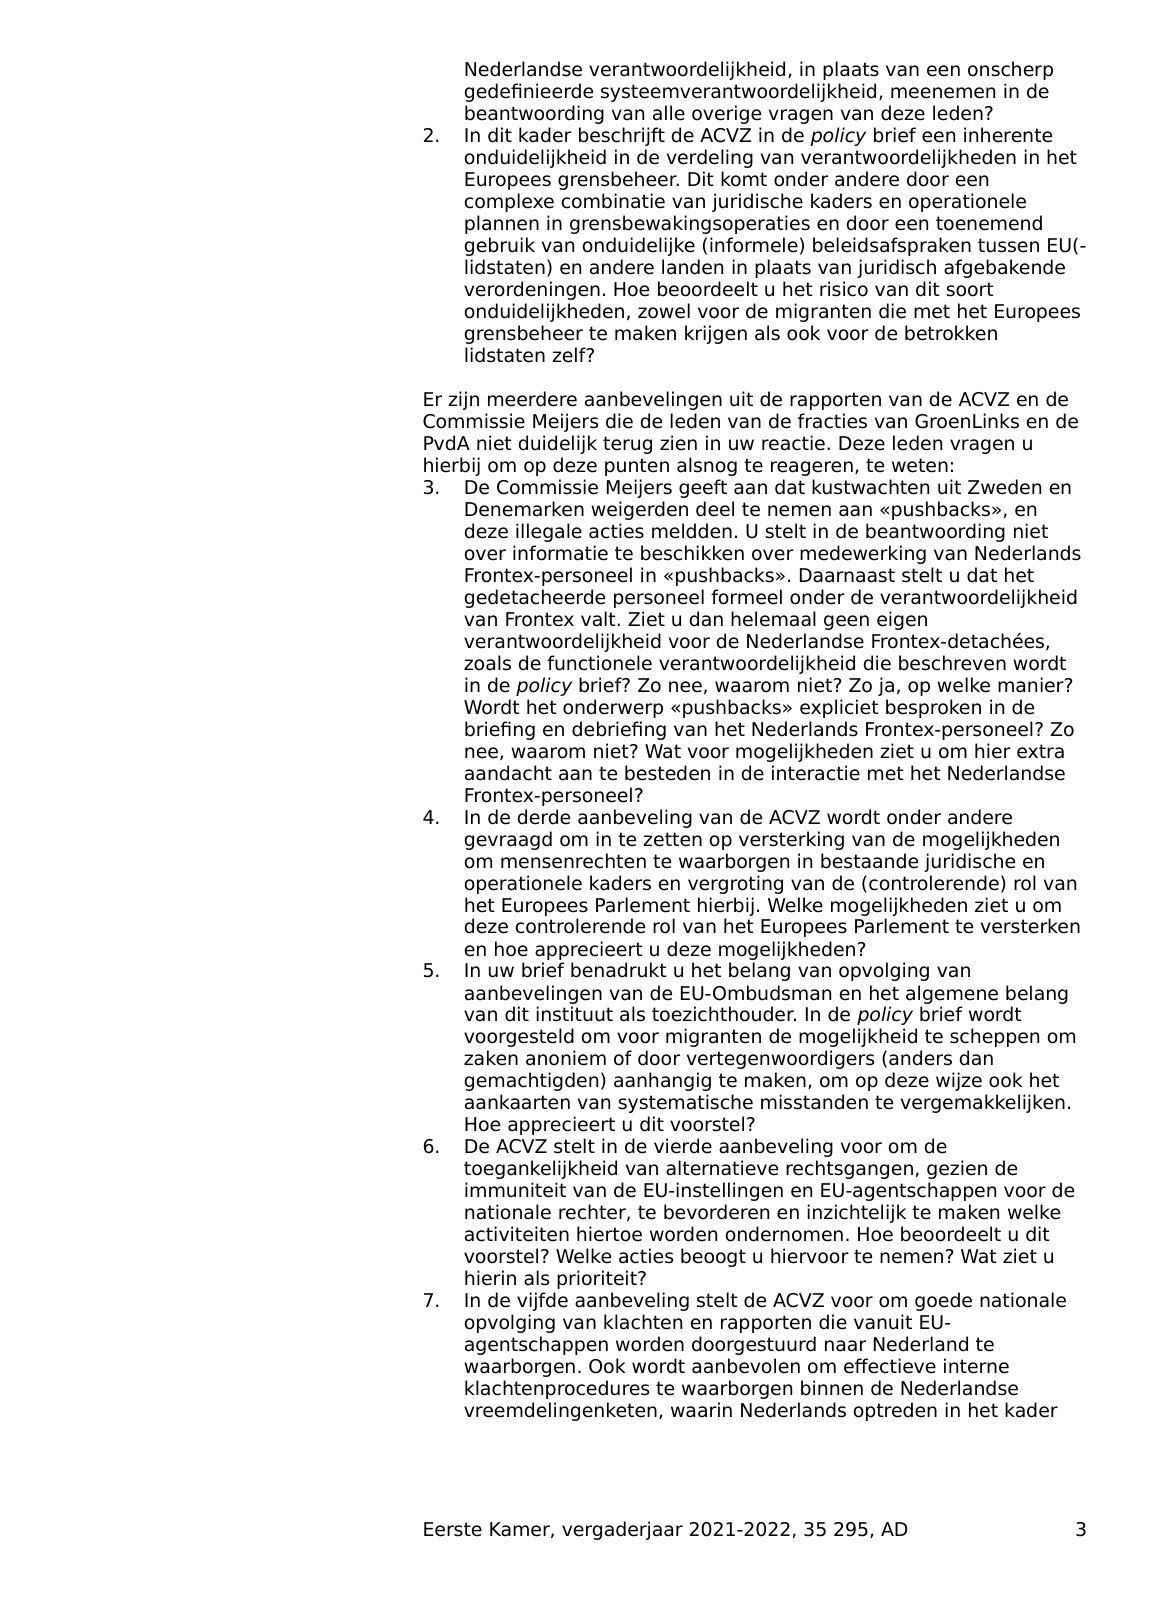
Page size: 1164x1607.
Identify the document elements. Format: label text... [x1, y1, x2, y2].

text Nederlandse verantwoordelijkheid, in plaats van een onscherp gedefinieerde systeemverantwoordelijkheid, meenemen in de beantwoording van alle overige vragen van deze leden? [422, 59, 1087, 125]
text 4. In de derde aanbeveling van de ACVZ wordt onder andere gevraagd om in te zetten op versterking van de mogelijkheden om mensenrechten te waarborgen in bestaande juridische en operationele kaders en vergroting van de (controlerende) rol van het Europees Parlement hierbij. Welke mogelijkheden ziet u om deze controlerende rol van het Europees Parlement te versterken en hoe apprecieert u deze mogelijkheden? [422, 807, 1087, 960]
text 3. De Commissie Meijers geeft aan dat kustwachten uit Zweden en Denemarken weigerden deel te nemen aan «pushbacks», en deze illegale acties meldden. U stelt in de beantwoording niet over informatie te beschikken over medewerking van Nederlands Frontex-personeel in «pushbacks». Daarnaast stelt u dat het gedetacheerde personeel formeel onder de verantwoordelijkheid van Frontex valt. Ziet u dan helemaal geen eigen verantwoordelijkheid voor de Nederlandse Frontex-detachées, zoals de functionele verantwoordelijkheid die beschreven wordt in de policy brief? Zo nee, waarom niet? Zo ja, op welke manier? Wordt het onderwerp «pushbacks» expliciet besproken in de briefing en debriefing van het Nederlands Frontex-personeel? Zo nee, waarom niet? Wat voor mogelijkheden ziet u om hier extra aandacht aan te besteden in de interactie met het Nederlandse Frontex-personeel? [422, 477, 1087, 807]
text 6. De ACVZ stelt in de vierde aanbeveling voor om de toegankelijkheid van alternatieve rechtsgangen, gezien de immuniteit van de EU-instellingen en EU-agentschappen voor de nationale rechter, te bevorderen en inzichtelijk te maken welke activiteiten hiertoe worden ondernomen. Hoe beoordeelt u dit voorstel? Welke acties beoogt u hiervoor te nemen? Wat ziet u hierin als prioriteit? [422, 1136, 1087, 1290]
text 5. In uw brief benadrukt u het belang van opvolging van aanbevelingen van de EU-Ombudsman en het algemene belang van dit instituut als toezichthouder. In de policy brief wordt voorgesteld om voor migranten de mogelijkheid te scheppen om zaken anoniem of door vertegenwoordigers (anders dan gemachtigden) aanhangig te maken, om op deze wijze ook het aankaarten van systematische misstanden te vergemakkelijken. Hoe apprecieert u dit voorstel? [422, 960, 1087, 1136]
text 7. In de vijfde aanbeveling stelt de ACVZ voor om goede nationale opvolging van klachten en rapporten die vanuit EU-agentschappen worden doorgestuurd naar Nederland te waarborgen. Ook wordt aanbevolen om effectieve interne klachtenprocedures te waarborgen binnen de Nederlandse vreemdelingenketen, waarin Nederlands optreden in het kader [422, 1290, 1087, 1422]
text Er zijn meerdere aanbevelingen uit de rapporten van de ACVZ en de Commissie Meijers die de leden van de fracties van GroenLinks en de PvdA niet duidelijk terug zien in uw reactie. Deze leden vragen u hierbij om op deze punten alsnog te reageren, te weten: [422, 389, 1087, 477]
text 2. In dit kader beschrijft de ACVZ in de policy brief een inherente onduidelijkheid in de verdeling van verantwoordelijkheden in het Europees grensbeheer. Dit komt onder andere door een complexe combinatie van juridische kaders en operationele plannen in grensbewakingsoperaties en door een toenemend gebruik van onduidelijke (informele) beleidsafspraken tussen EU(-lidstaten) en andere landen in plaats van juridisch afgebakende verordeningen. Hoe beoordeelt u het risico van dit soort onduidelijkheden, zowel voor de migranten die met het Europees grensbeheer te maken krijgen als ook voor de betrokken lidstaten zelf? [422, 125, 1087, 367]
